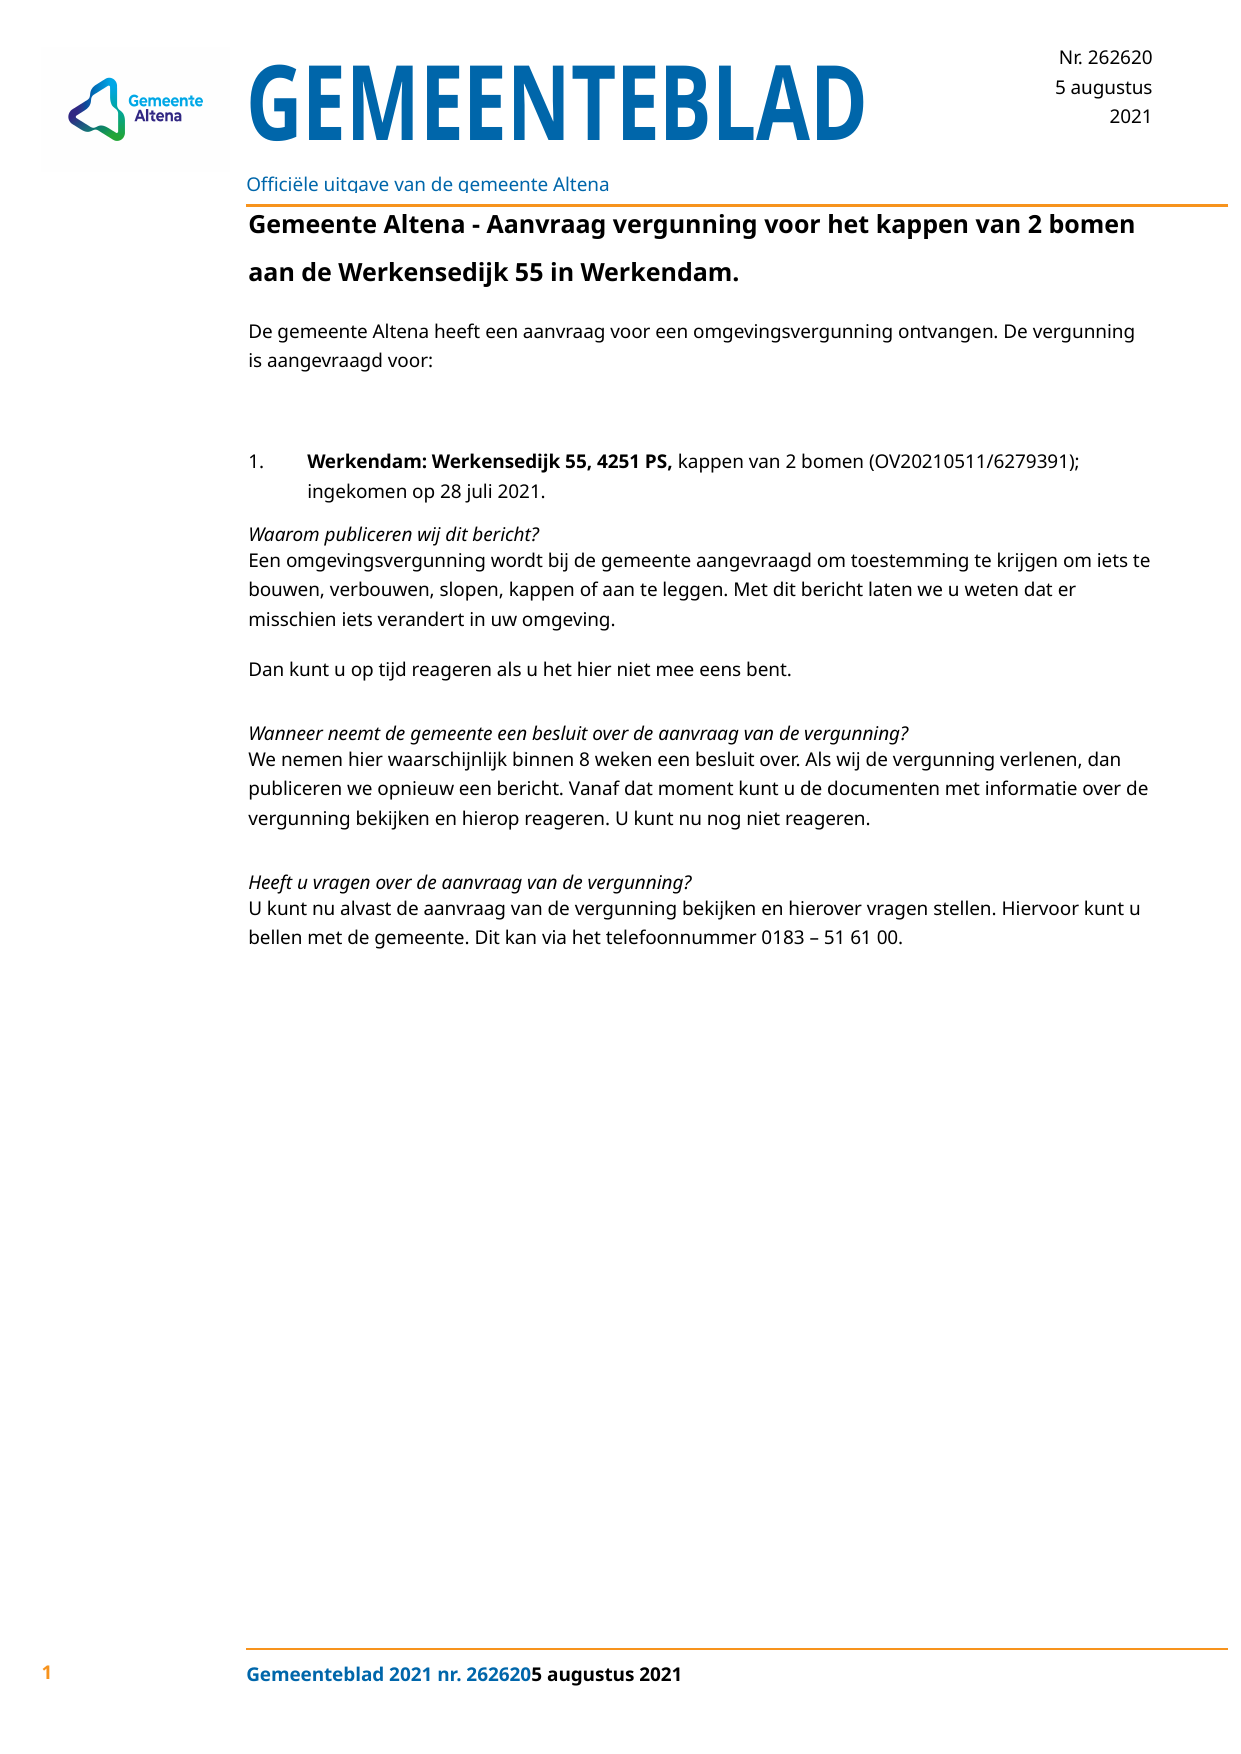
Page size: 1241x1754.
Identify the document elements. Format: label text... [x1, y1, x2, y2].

text Gemeente Altena - Aanvraag vergunning voor het kappen van 2 bomen aan de Werkensedijk 55 in Werkendam. [248, 207, 1152, 288]
list Werkendam: Werkensedijk 55, 4251 PS, kappen van 2 bomen (OV20210511/6279391); ingekomen op 28 juli 2021. [248, 448, 1152, 504]
text We nemen hier waarschijnlijk binnen 8 weken een besluit over. Als wij de vergunning verlenen, dan publiceren we opnieuw een bericht. Vanaf dat moment kunt u de documenten met informatie over de vergunning bekijken en hierop reageren. U kunt nu nog niet reageren. [248, 746, 1152, 831]
text Heeft u vragen over de aanvraag van de vergunning? [248, 869, 1152, 895]
text Waarom publiceren wij dit bericht? [248, 521, 1152, 547]
text De gemeente Altena heeft een aanvraag voor een omgevingsvergunning ontvangen. De vergunning is aangevraagd voor: [248, 318, 1152, 373]
text Wanneer neemt de gemeente een besluit over de aanvraag van de vergunning? [248, 720, 1152, 746]
text Dan kunt u op tijd reageren als u het hier niet mee eens bent. [248, 656, 1152, 682]
text Een omgevingsvergunning wordt bij de gemeente aangevraagd om toestemming te krijgen om iets te bouwen, verbouwen, slopen, kappen of aan te leggen. Met dit bericht laten we u weten dat er misschien iets verandert in uw omgeving. [248, 547, 1152, 632]
picture [41, 47, 231, 172]
text U kunt nu alvast de aanvraag van de vergunning bekijken en hierover vragen stellen. Hiervoor kunt u bellen met de gemeente. Dit kan via het telefoonnummer 0183 – 51 61 00. [248, 895, 1152, 950]
